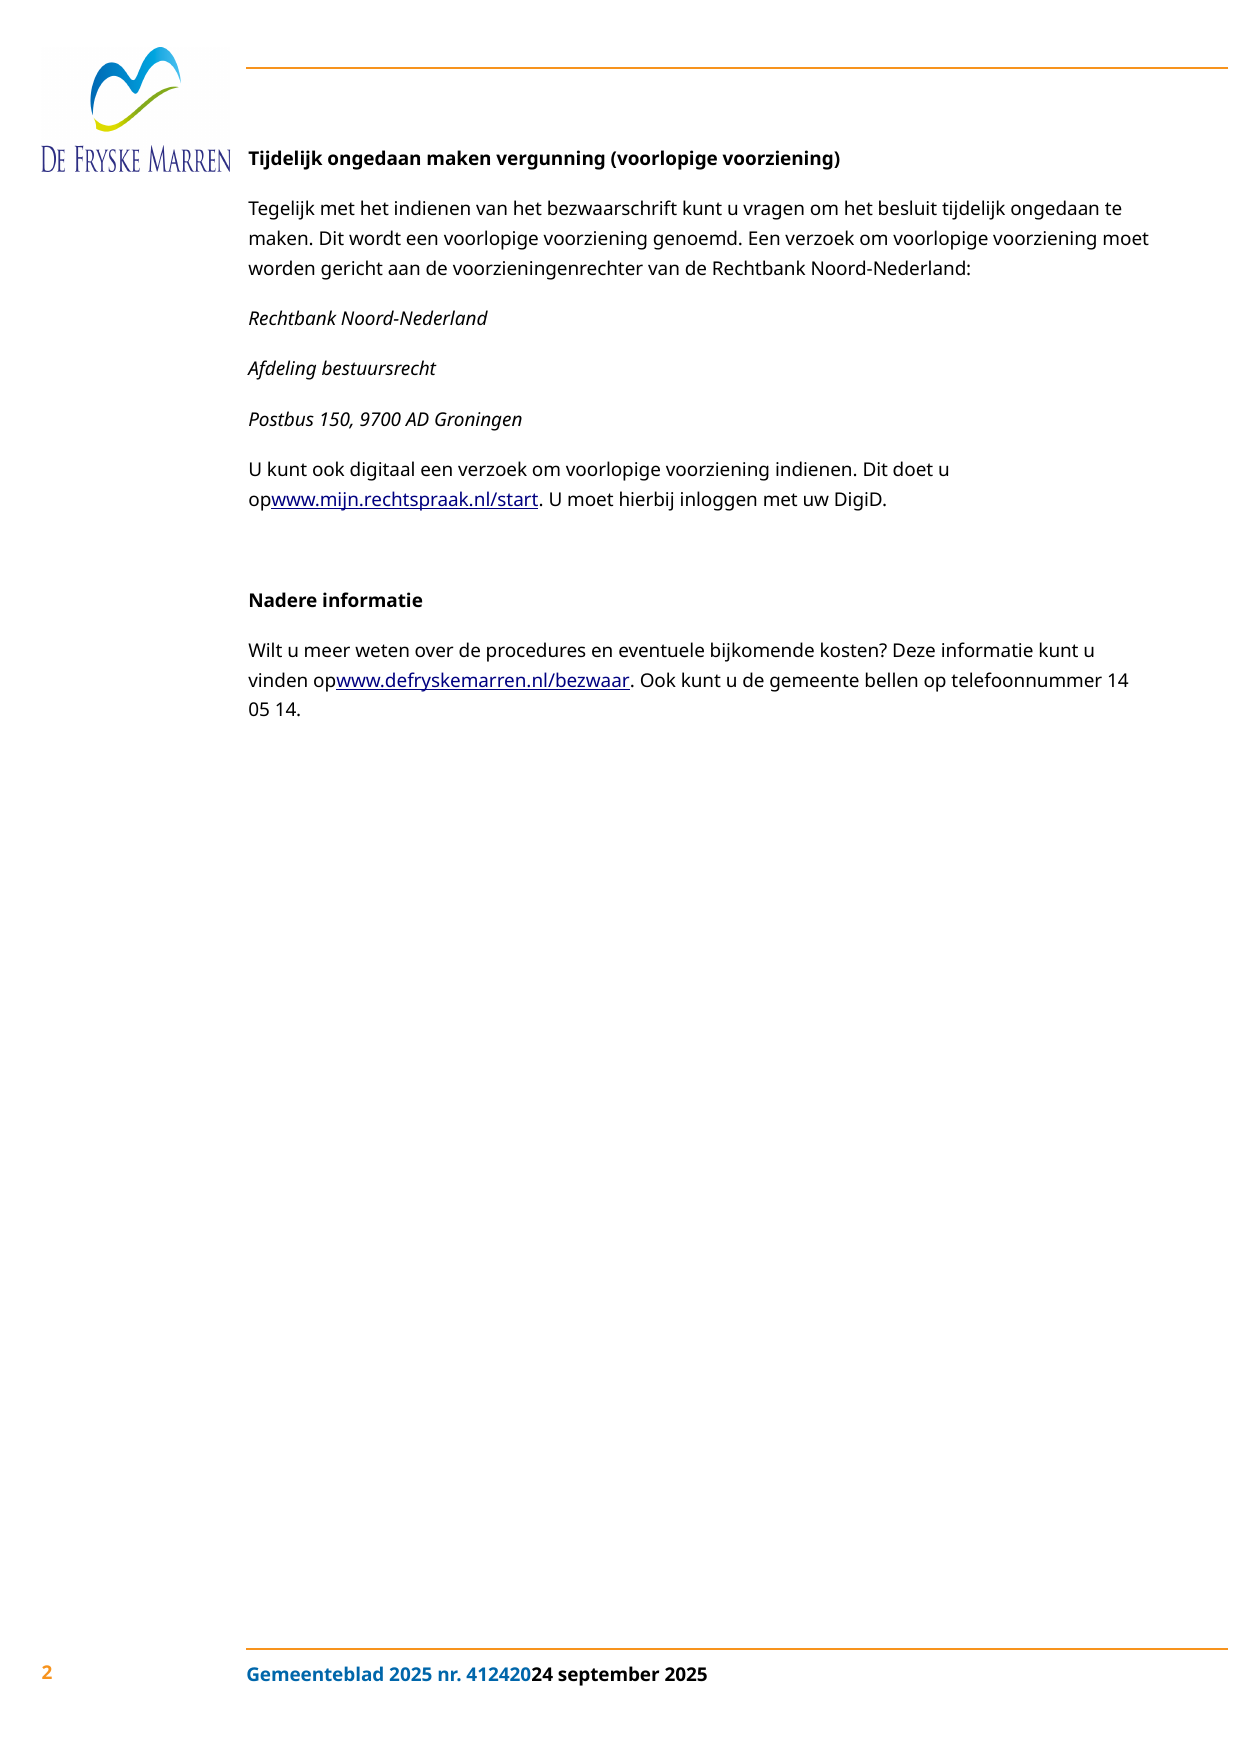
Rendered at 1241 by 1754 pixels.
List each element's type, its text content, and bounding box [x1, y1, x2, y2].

text Tijdelijk ongedaan maken vergunning (voorlopige voorziening) [248, 145, 1152, 171]
text Nadere informatie [248, 587, 1152, 613]
text U kunt ook digitaal een verzoek om voorlopige voorziening indienen. Dit doet u opwww.mijn.rechtspraak.nl/start. U moet hierbij inloggen met uw DigiD. [248, 456, 1152, 512]
text Wilt u meer weten over de procedures en eventuele bijkomende kosten? Deze informatie kunt u vinden opwww.defryskemarren.nl/bezwaar. Ook kunt u de gemeente bellen op telefoonnummer 14 05 14. [248, 637, 1152, 722]
text Rechtbank Noord-Nederland [248, 305, 1152, 331]
text Tegelijk met het indienen van het bezwaarschrift kunt u vragen om het besluit tijdelijk ongedaan te maken. Dit wordt een voorlopige voorziening genoemd. Een verzoek om voorlopige voorziening moet worden gericht aan de voorzieningenrechter van de Rechtbank Noord-Nederland: [248, 196, 1152, 281]
text Postbus 150, 9700 AD Groningen [248, 406, 1152, 432]
picture [41, 47, 231, 172]
text Afdeling bestuursrecht [248, 356, 1152, 381]
